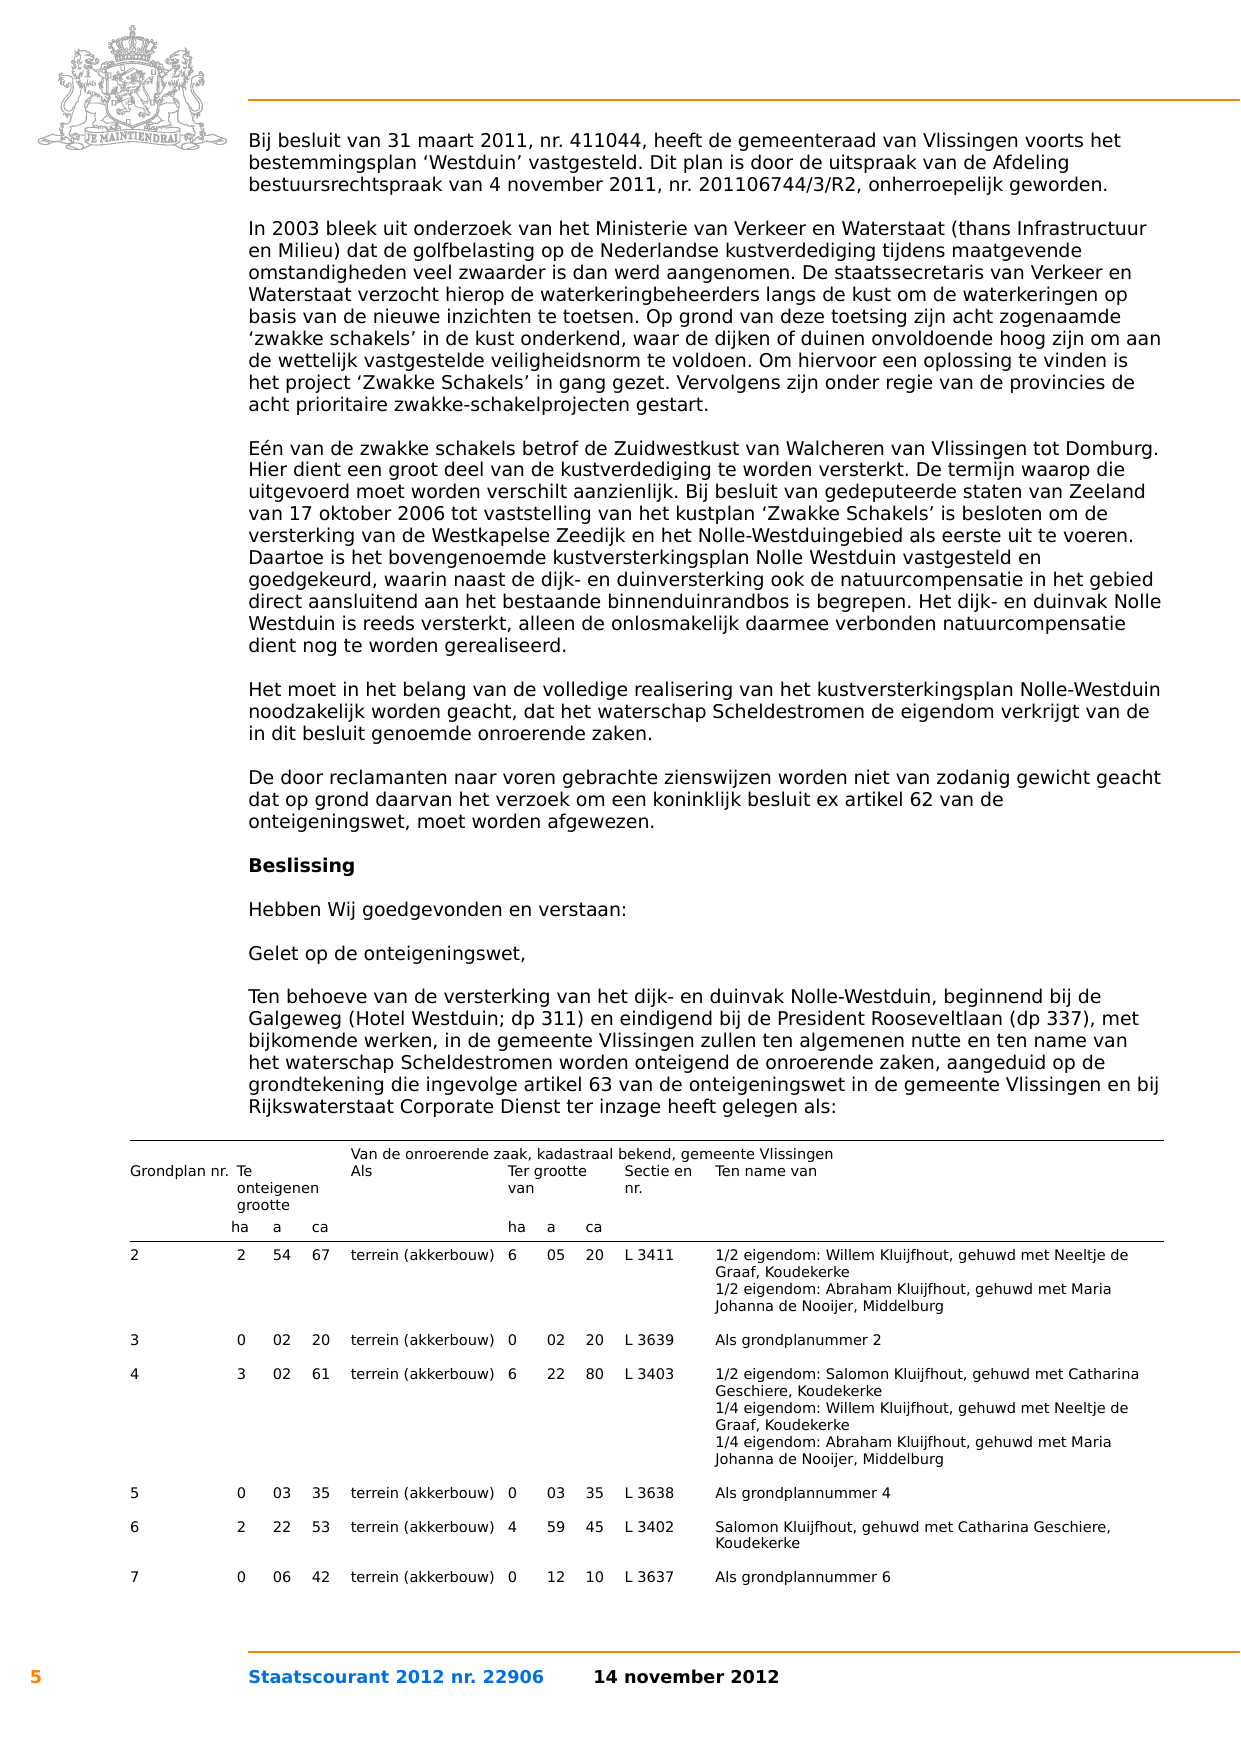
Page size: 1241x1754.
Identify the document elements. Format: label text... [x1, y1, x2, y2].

table_cell L 3638 [619, 1485, 709, 1501]
table_cell 35 [580, 1485, 618, 1501]
text Bij besluit van 31 maart 2011, nr. 411044, heeft de gemeenteraad van Vlissingen voorts het bestemmingsplan ‘Westduin’ vastgesteld. Dit plan is door de uitspraak van de Afdeling bestuursrechtspraak van 4 november 2011, nr. 201106744/3/R2, onherroepelijk geworden. [248, 130, 1163, 196]
table_cell [580, 1501, 618, 1518]
table_cell [709, 1501, 1163, 1518]
table_cell 6 [130, 1519, 231, 1552]
table_cell Als grondplanummer 2 [709, 1332, 1163, 1349]
table_cell Sectie en nr. [619, 1163, 709, 1241]
table_cell [580, 1553, 618, 1569]
text Hebben Wij goedgevonden en verstaan: [248, 898, 1163, 921]
table_cell [345, 1468, 502, 1484]
table_cell [130, 1586, 231, 1603]
table_cell L 3403 [619, 1366, 709, 1467]
table_cell ha [502, 1218, 541, 1241]
text Gelet op de onteigeningswet, [248, 942, 1163, 964]
table_cell terrein (akkerbouw) [345, 1242, 502, 1315]
table_cell [345, 1553, 502, 1569]
table_cell [619, 1315, 709, 1332]
table_cell [231, 1586, 267, 1603]
table_cell [306, 1349, 344, 1366]
table_cell [267, 1349, 306, 1366]
table_cell ca [580, 1218, 618, 1241]
table_cell L 3637 [619, 1569, 709, 1586]
picture [38, 25, 227, 150]
table_cell terrein (akkerbouw) [345, 1569, 502, 1586]
table_cell [130, 1349, 231, 1366]
table_cell 0 [231, 1332, 267, 1349]
table_cell 20 [306, 1332, 344, 1349]
table_cell Salomon Kluijfhout, gehuwd met Catharina Geschiere, Koudekerke [709, 1519, 1163, 1552]
table_cell [231, 1501, 267, 1518]
table_cell [580, 1349, 618, 1366]
table_cell 20 [580, 1332, 618, 1349]
table_cell [619, 1349, 709, 1366]
table_cell [541, 1349, 579, 1366]
table_cell 35 [306, 1485, 344, 1501]
table_cell [619, 1468, 709, 1484]
table_cell [502, 1553, 541, 1569]
table_cell 03 [267, 1485, 306, 1501]
table_cell [580, 1468, 618, 1484]
table_header Van de onroerende zaak, kadastraal bekend, gemeente Vlissingen [345, 1141, 1163, 1163]
table_cell 3 [231, 1366, 267, 1467]
table_cell [130, 1468, 231, 1484]
table_cell Grondplan nr. [130, 1163, 231, 1241]
text Ten behoeve van de versterking van het dijk- en duinvak Nolle-Westduin, beginnend bij de Galgeweg (Hotel Westduin; dp 311) en eindigend bij de President Rooseveltlaan (dp 337), met bijkomende werken, in de gemeente Vlissingen zullen ten algemenen nutte en ten name van het waterschap Scheldestromen worden onteigend de onroerende zaken, aangeduid op de grondtekening die ingevolge artikel 63 van de onteigeningswet in de gemeente Vlissingen en bij Rijkswaterstaat Corporate Dienst ter inzage heeft gelegen als: [248, 986, 1163, 1118]
table_cell [267, 1553, 306, 1569]
table_cell L 3402 [619, 1519, 709, 1552]
table_cell [267, 1586, 306, 1603]
table_cell 22 [267, 1519, 306, 1552]
table_cell 3 [130, 1332, 231, 1349]
table_cell [231, 1553, 267, 1569]
table_cell ha [231, 1218, 267, 1241]
table_cell 59 [541, 1519, 579, 1552]
table_cell a [267, 1218, 306, 1241]
table_cell 0 [502, 1332, 541, 1349]
table_cell terrein (akkerbouw) [345, 1485, 502, 1501]
table_cell [709, 1468, 1163, 1484]
table_cell 6 [502, 1366, 541, 1467]
table_cell Als [345, 1163, 502, 1241]
table_cell [345, 1315, 502, 1332]
table_cell [580, 1315, 618, 1332]
text Eén van de zwakke schakels betrof de Zuidwestkust van Walcheren van Vlissingen tot Domburg. Hier dient een groot deel van de kustverdediging te worden versterkt. De termijn waarop die uitgevoerd moet worden verschilt aanzienlijk. Bij besluit van gedeputeerde staten van Zeeland van 17 oktober 2006 tot vaststelling van het kustplan ‘Zwakke Schakels’ is besloten om de versterking van de Westkapelse Zeedijk en het Nolle-Westduingebied als eerste uit te voeren. Daartoe is het bovengenoemde kustversterkingsplan Nolle Westduin vastgesteld en goedgekeurd, waarin naast de dijk- en duinversterking ook de natuurcompensatie in het gebied direct aansluitend aan het bestaande binnenduinrandbos is begrepen. Het dijk- en duinvak Nolle Westduin is reeds versterkt, alleen de onlosmakelijk daarmee verbonden natuurcompensatie dient nog te worden gerealiseerd. [248, 437, 1163, 657]
table_cell [580, 1586, 618, 1603]
table_cell [267, 1315, 306, 1332]
table_cell [502, 1349, 541, 1366]
table_cell 10 [580, 1569, 618, 1586]
table_cell [306, 1468, 344, 1484]
table_cell 4 [502, 1519, 541, 1552]
table_cell 1/2 eigendom: Willem Kluijfhout, gehuwd met Neeltje de Graaf, Koudekerke 1/2 eigendom: Abraham Kluijfhout, gehuwd met Maria Johanna de Nooijer, Middelburg [709, 1242, 1163, 1315]
table_cell [231, 1349, 267, 1366]
table_cell [709, 1349, 1163, 1366]
table_cell Ten name van [709, 1163, 1163, 1241]
table_cell 5 [130, 1485, 231, 1501]
text Het moet in het belang van de volledige realisering van het kustversterkingsplan Nolle-Westduin noodzakelijk worden geacht, dat het waterschap Scheldestromen de eigendom verkrijgt van de in dit besluit genoemde onroerende zaken. [248, 679, 1163, 745]
table_cell [130, 1315, 231, 1332]
text De door reclamanten naar voren gebrachte zienswijzen worden niet van zodanig gewicht geacht dat op grond daarvan het verzoek om een koninklijk besluit ex artikel 62 van de onteigeningswet, moet worden afgewezen. [248, 767, 1163, 833]
table_cell a [541, 1218, 579, 1241]
table_cell [306, 1501, 344, 1518]
table_cell 0 [502, 1569, 541, 1586]
table_cell [541, 1501, 579, 1518]
table_cell [345, 1586, 502, 1603]
table_cell 67 [306, 1242, 344, 1315]
text In 2003 bleek uit onderzoek van het Ministerie van Verkeer en Waterstaat (thans Infrastructuur en Milieu) dat de golfbelasting op de Nederlandse kustverdediging tijdens maatgevende omstandigheden veel zwaarder is dan werd aangenomen. De staatssecretaris van Verkeer en Waterstaat verzocht hierop de waterkeringbeheerders langs de kust om de waterkeringen op basis van de nieuwe inzichten te toetsen. Op grond van deze toetsing zijn acht zogenaamde ‘zwakke schakels’ in de kust onderkend, waar de dijken of duinen onvoldoende hoog zijn om aan de wettelijk vastgestelde veiligheidsnorm te voldoen. Om hiervoor een oplossing te vinden is het project ‘Zwakke Schakels’ in gang gezet. Vervolgens zijn onder regie van de provincies de acht prioritaire zwakke-schakelprojecten gestart. [248, 218, 1163, 416]
table_cell [306, 1315, 344, 1332]
table_cell [619, 1553, 709, 1569]
table_cell 03 [541, 1485, 579, 1501]
table_cell 7 [130, 1569, 231, 1586]
table_cell [541, 1553, 579, 1569]
table_cell 02 [267, 1366, 306, 1467]
table_cell terrein (akkerbouw) [345, 1519, 502, 1552]
table_cell 2 [231, 1242, 267, 1315]
table_cell 80 [580, 1366, 618, 1467]
table_cell 20 [580, 1242, 618, 1315]
table_cell [130, 1553, 231, 1569]
table_header [130, 1141, 344, 1163]
table_cell [306, 1553, 344, 1569]
table_cell [709, 1315, 1163, 1332]
table_cell terrein (akkerbouw) [345, 1366, 502, 1467]
table_cell [541, 1468, 579, 1484]
table_cell 06 [267, 1569, 306, 1586]
table_cell 05 [541, 1242, 579, 1315]
table_cell 0 [231, 1569, 267, 1586]
table_cell 22 [541, 1366, 579, 1467]
table_cell ca [306, 1218, 344, 1241]
table_cell Als grondplannummer 6 [709, 1569, 1163, 1586]
table_cell [345, 1501, 502, 1518]
table_cell [709, 1553, 1163, 1569]
table_cell [502, 1315, 541, 1332]
table_cell 0 [231, 1485, 267, 1501]
subtitle Beslissing [248, 855, 1163, 877]
table_cell Als grondplannummer 4 [709, 1485, 1163, 1501]
table_cell 02 [541, 1332, 579, 1349]
table_cell [502, 1468, 541, 1484]
table_cell 12 [541, 1569, 579, 1586]
table_cell [267, 1501, 306, 1518]
table_cell [267, 1468, 306, 1484]
table_cell [541, 1586, 579, 1603]
table_cell L 3639 [619, 1332, 709, 1349]
table_cell 02 [267, 1332, 306, 1349]
table_cell 53 [306, 1519, 344, 1552]
table_cell 2 [231, 1519, 267, 1552]
table_cell Ter grootte van [502, 1163, 618, 1218]
table_cell [502, 1586, 541, 1603]
table_cell [709, 1586, 1163, 1603]
table_cell 2 [130, 1242, 231, 1315]
table_cell [619, 1501, 709, 1518]
table_cell [306, 1586, 344, 1603]
table_cell [130, 1501, 231, 1518]
table_cell [231, 1315, 267, 1332]
table_cell 0 [502, 1485, 541, 1501]
table_cell Te onteigenen grootte [231, 1163, 344, 1218]
table_cell 54 [267, 1242, 306, 1315]
table_cell L 3411 [619, 1242, 709, 1315]
table_cell [345, 1349, 502, 1366]
table_cell 1/2 eigendom: Salomon Kluijfhout, gehuwd met Catharina Geschiere, Koudekerke 1/4 eigendom: Willem Kluijfhout, gehuwd met Neeltje de Graaf, Koudekerke 1/4 eigendom: Abraham Kluijfhout, gehuwd met Maria Johanna de Nooijer, Middelburg [709, 1366, 1163, 1467]
table_cell 4 [130, 1366, 231, 1467]
table_cell terrein (akkerbouw) [345, 1332, 502, 1349]
table_cell 6 [502, 1242, 541, 1315]
table_cell 45 [580, 1519, 618, 1552]
table_cell 61 [306, 1366, 344, 1467]
table_cell [541, 1315, 579, 1332]
table_cell [502, 1501, 541, 1518]
table_cell [619, 1586, 709, 1603]
table_cell [231, 1468, 267, 1484]
table_cell 42 [306, 1569, 344, 1586]
